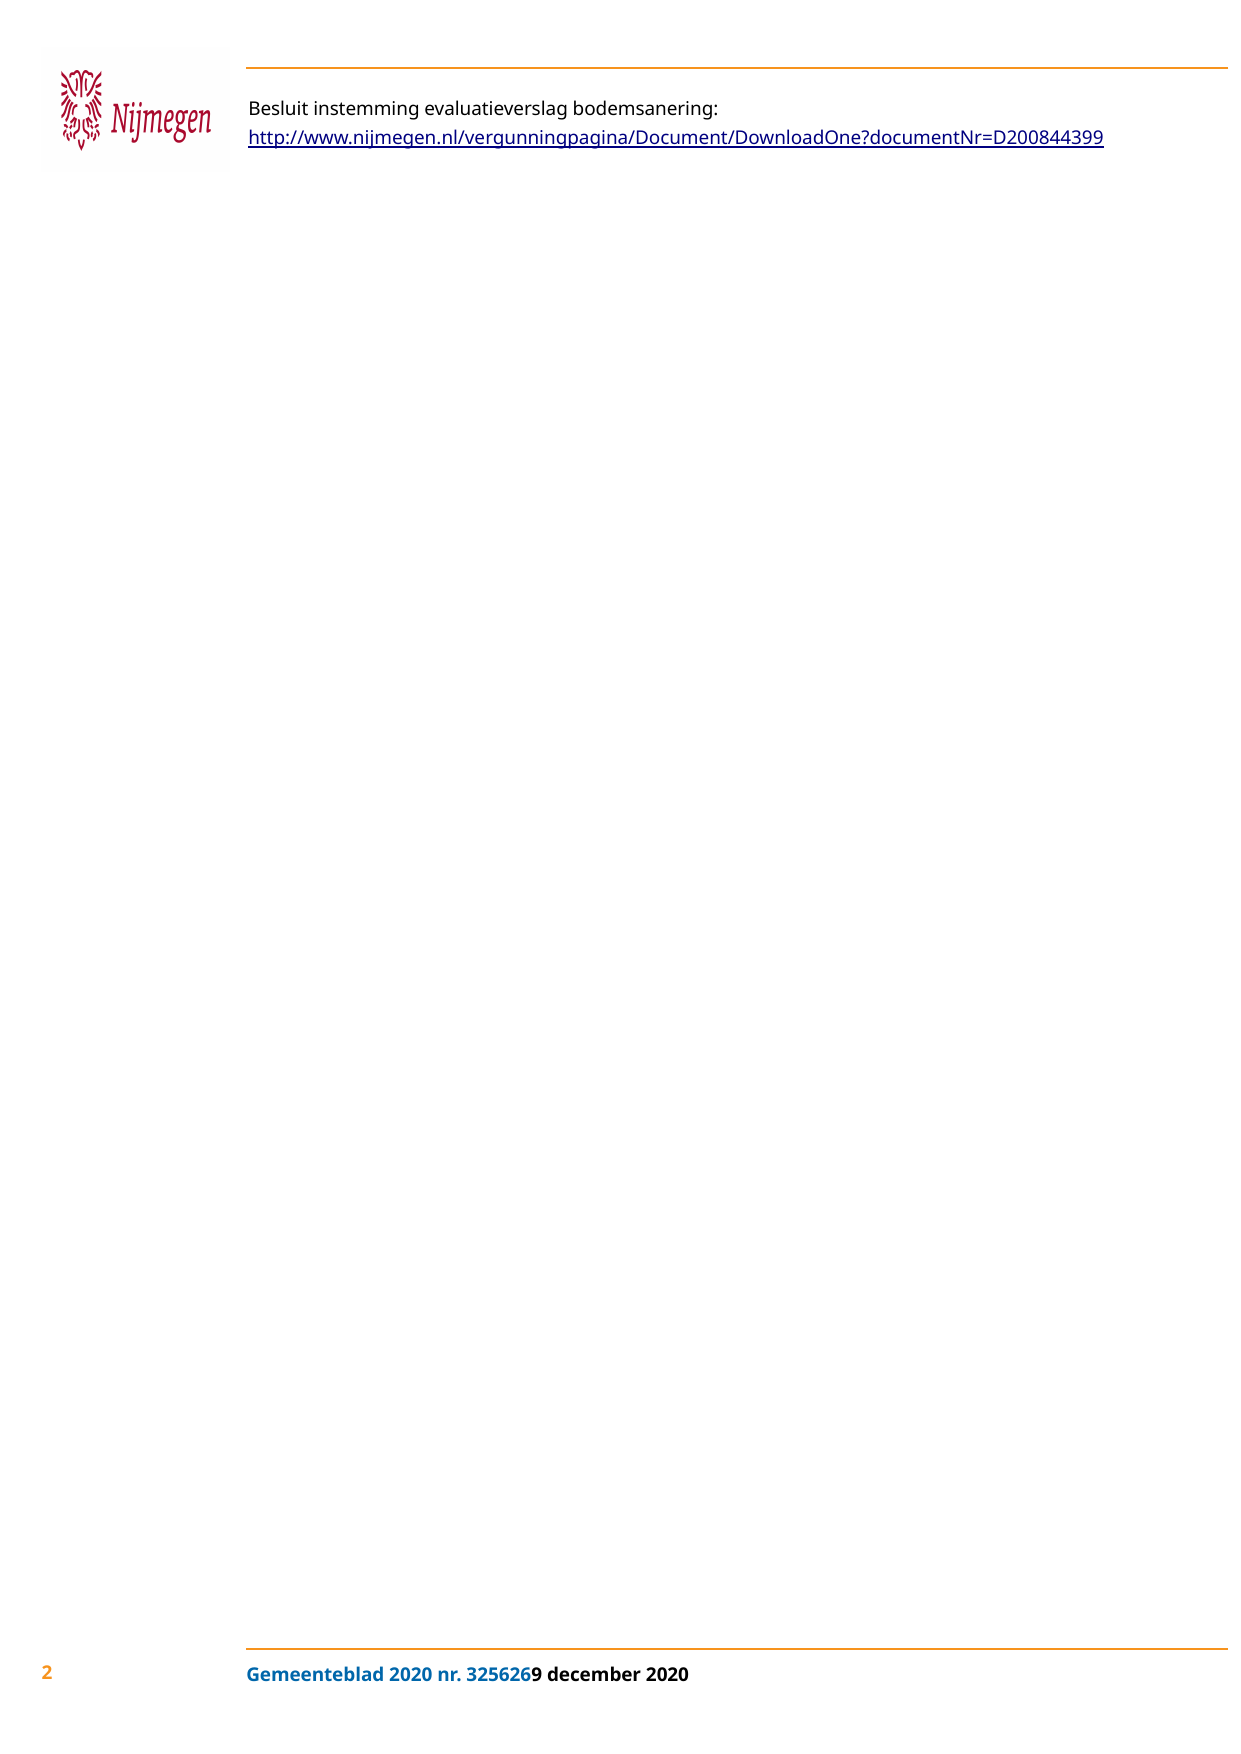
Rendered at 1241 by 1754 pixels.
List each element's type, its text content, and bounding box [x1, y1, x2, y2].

text Besluit instemming evaluatieverslag bodemsanering: http://www.nijmegen.nl/vergunningpagina/Document/DownloadOne?documentNr=D200844399 [248, 95, 1152, 150]
picture [41, 47, 231, 172]
